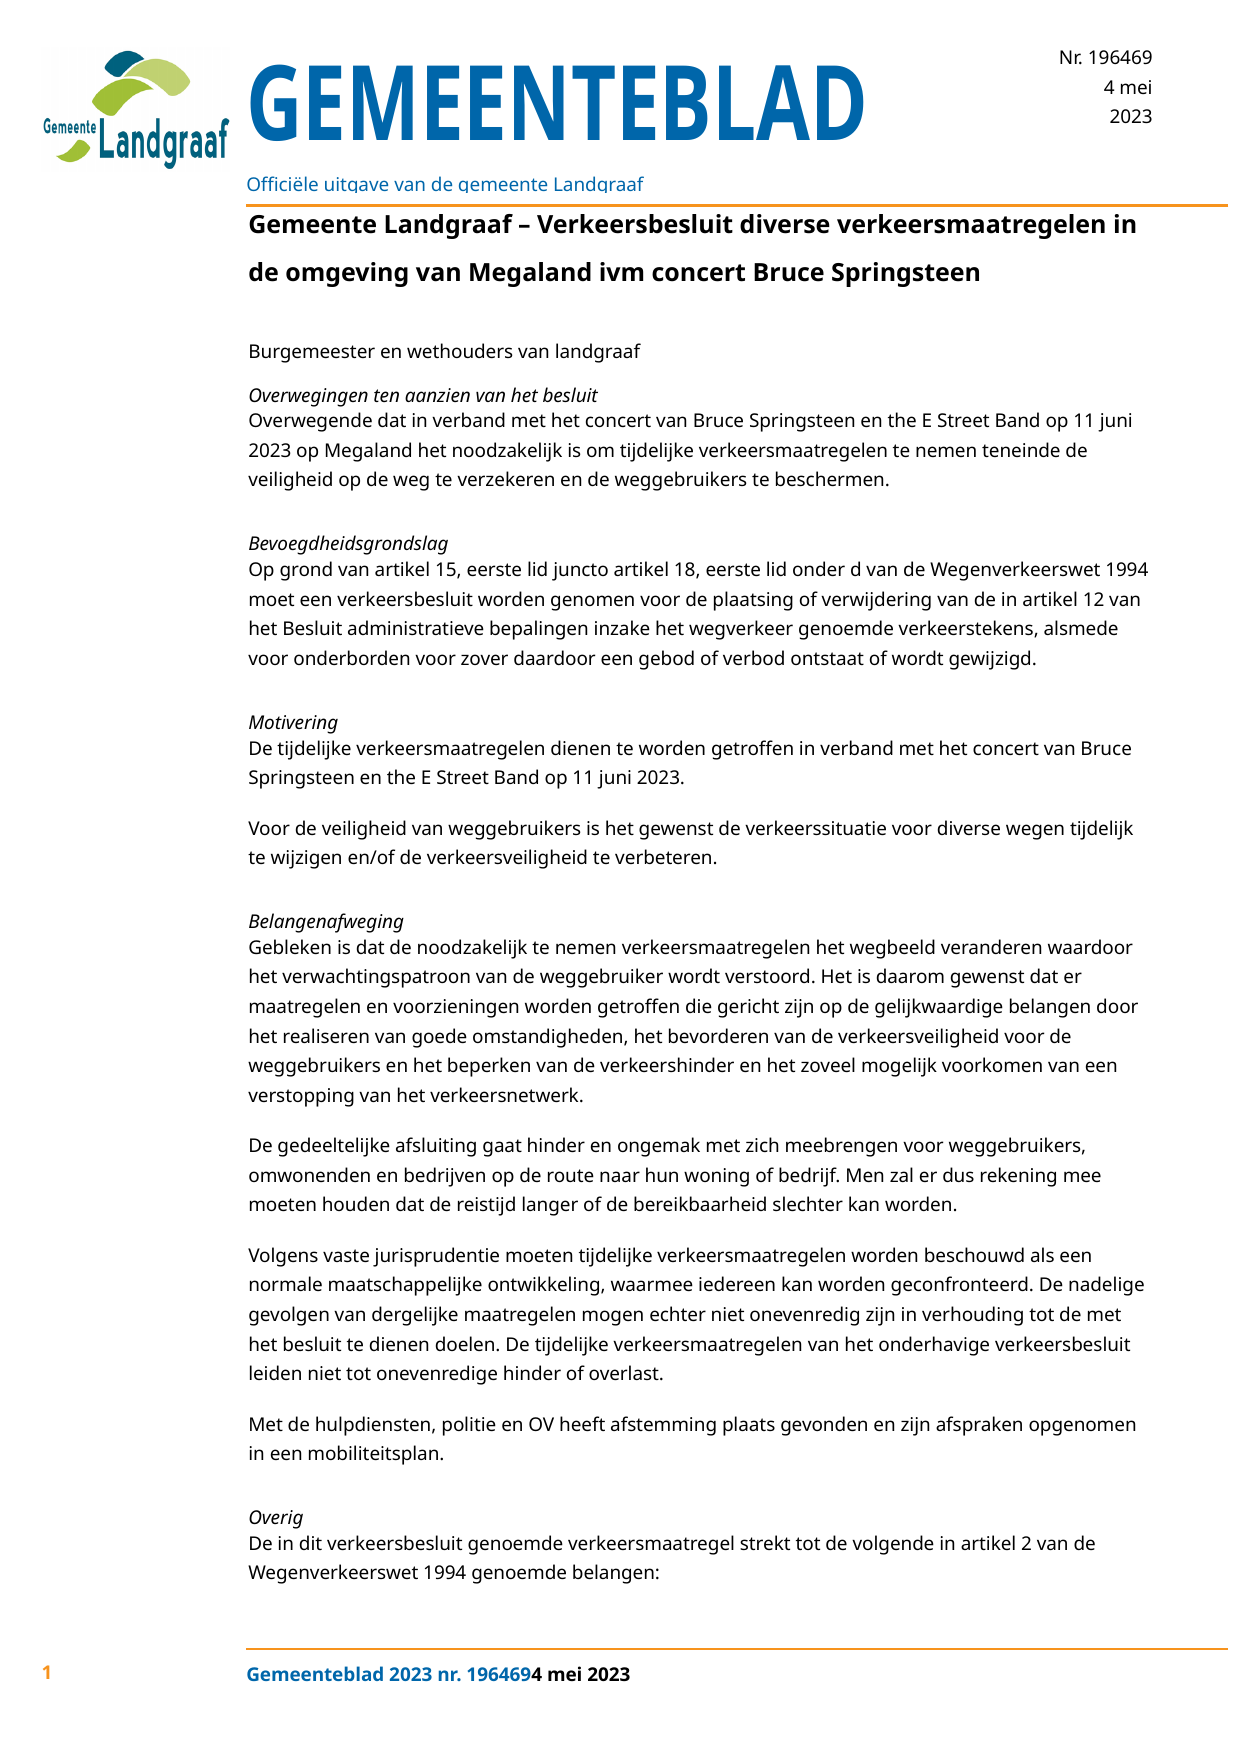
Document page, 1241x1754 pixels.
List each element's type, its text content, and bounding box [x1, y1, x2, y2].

text Volgens vaste jurisprudentie moeten tijdelijke verkeersmaatregelen worden beschouwd als een normale maatschappelijke ontwikkeling, waarmee iedereen kan worden geconfronteerd. De nadelige gevolgen van dergelijke maatregelen mogen echter niet onevenredig zijn in verhouding tot de met het besluit te dienen doelen. De tijdelijke verkeersmaatregelen van het onderhavige verkeersbesluit leiden niet tot onevenredige hinder of overlast. [248, 1242, 1152, 1386]
text Overwegende dat in verband met het concert van Bruce Springsteen en the E Street Band op 11 juni 2023 op Megaland het noodzakelijk is om tijdelijke verkeersmaatregelen te nemen teneinde de veiligheid op de weg te verzekeren en de weggebruikers te beschermen. [248, 407, 1152, 492]
text Op grond van artikel 15, eerste lid juncto artikel 18, eerste lid onder d van de Wegenverkeerswet 1994 moet een verkeersbesluit worden genomen voor de plaatsing of verwijdering van de in artikel 12 van het Besluit administratieve bepalingen inzake het wegverkeer genoemde verkeerstekens, alsmede voor onderborden voor zover daardoor een gebod of verbod ontstaat of wordt gewijzigd. [248, 556, 1152, 671]
picture [41, 47, 231, 172]
text Burgemeester en wethouders van landgraaf [248, 339, 1152, 364]
text Bevoegdheidsgrondslag [248, 531, 1152, 556]
text Motivering [248, 709, 1152, 735]
text De in dit verkeersbesluit genoemde verkeersmaatregel strekt tot de volgende in artikel 2 van de Wegenverkeerswet 1994 genoemde belangen: [248, 1530, 1152, 1585]
text Overwegingen ten aanzien van het besluit [248, 382, 1152, 407]
text Gebleken is dat de noodzakelijk te nemen verkeersmaatregelen het wegbeeld veranderen waardoor het verwachtingspatroon van de weggebruiker wordt verstoord. Het is daarom gewenst dat er maatregelen en voorzieningen worden getroffen die gericht zijn op de gelijkwaardige belangen door het realiseren van goede omstandigheden, het bevorderen van de verkeersveiligheid voor de weggebruikers en het beperken van de verkeershinder en het zoveel mogelijk voorkomen van een verstopping van het verkeersnetwerk. [248, 934, 1152, 1108]
text Met de hulpdiensten, politie en OV heeft afstemming plaats gevonden en zijn afspraken opgenomen in een mobiliteitsplan. [248, 1411, 1152, 1466]
text De gedeeltelijke afsluiting gaat hinder en ongemak met zich meebrengen voor weggebruikers, omwonenden en bedrijven op de route naar hun woning of bedrijf. Men zal er dus rekening mee moeten houden dat de reistijd langer of de bereikbaarheid slechter kan worden. [248, 1132, 1152, 1217]
text Gemeente Landgraaf – Verkeersbesluit diverse verkeersmaatregelen in de omgeving van Megaland ivm concert Bruce Springsteen [248, 207, 1152, 288]
text Voor de veiligheid van weggebruikers is het gewenst de verkeerssituatie voor diverse wegen tijdelijk te wijzigen en/of de verkeersveiligheid te verbeteren. [248, 815, 1152, 870]
text Overig [248, 1504, 1152, 1530]
text De tijdelijke verkeersmaatregelen dienen te worden getroffen in verband met het concert van Bruce Springsteen en the E Street Band op 11 juni 2023. [248, 735, 1152, 790]
text Belangenafweging [248, 908, 1152, 934]
